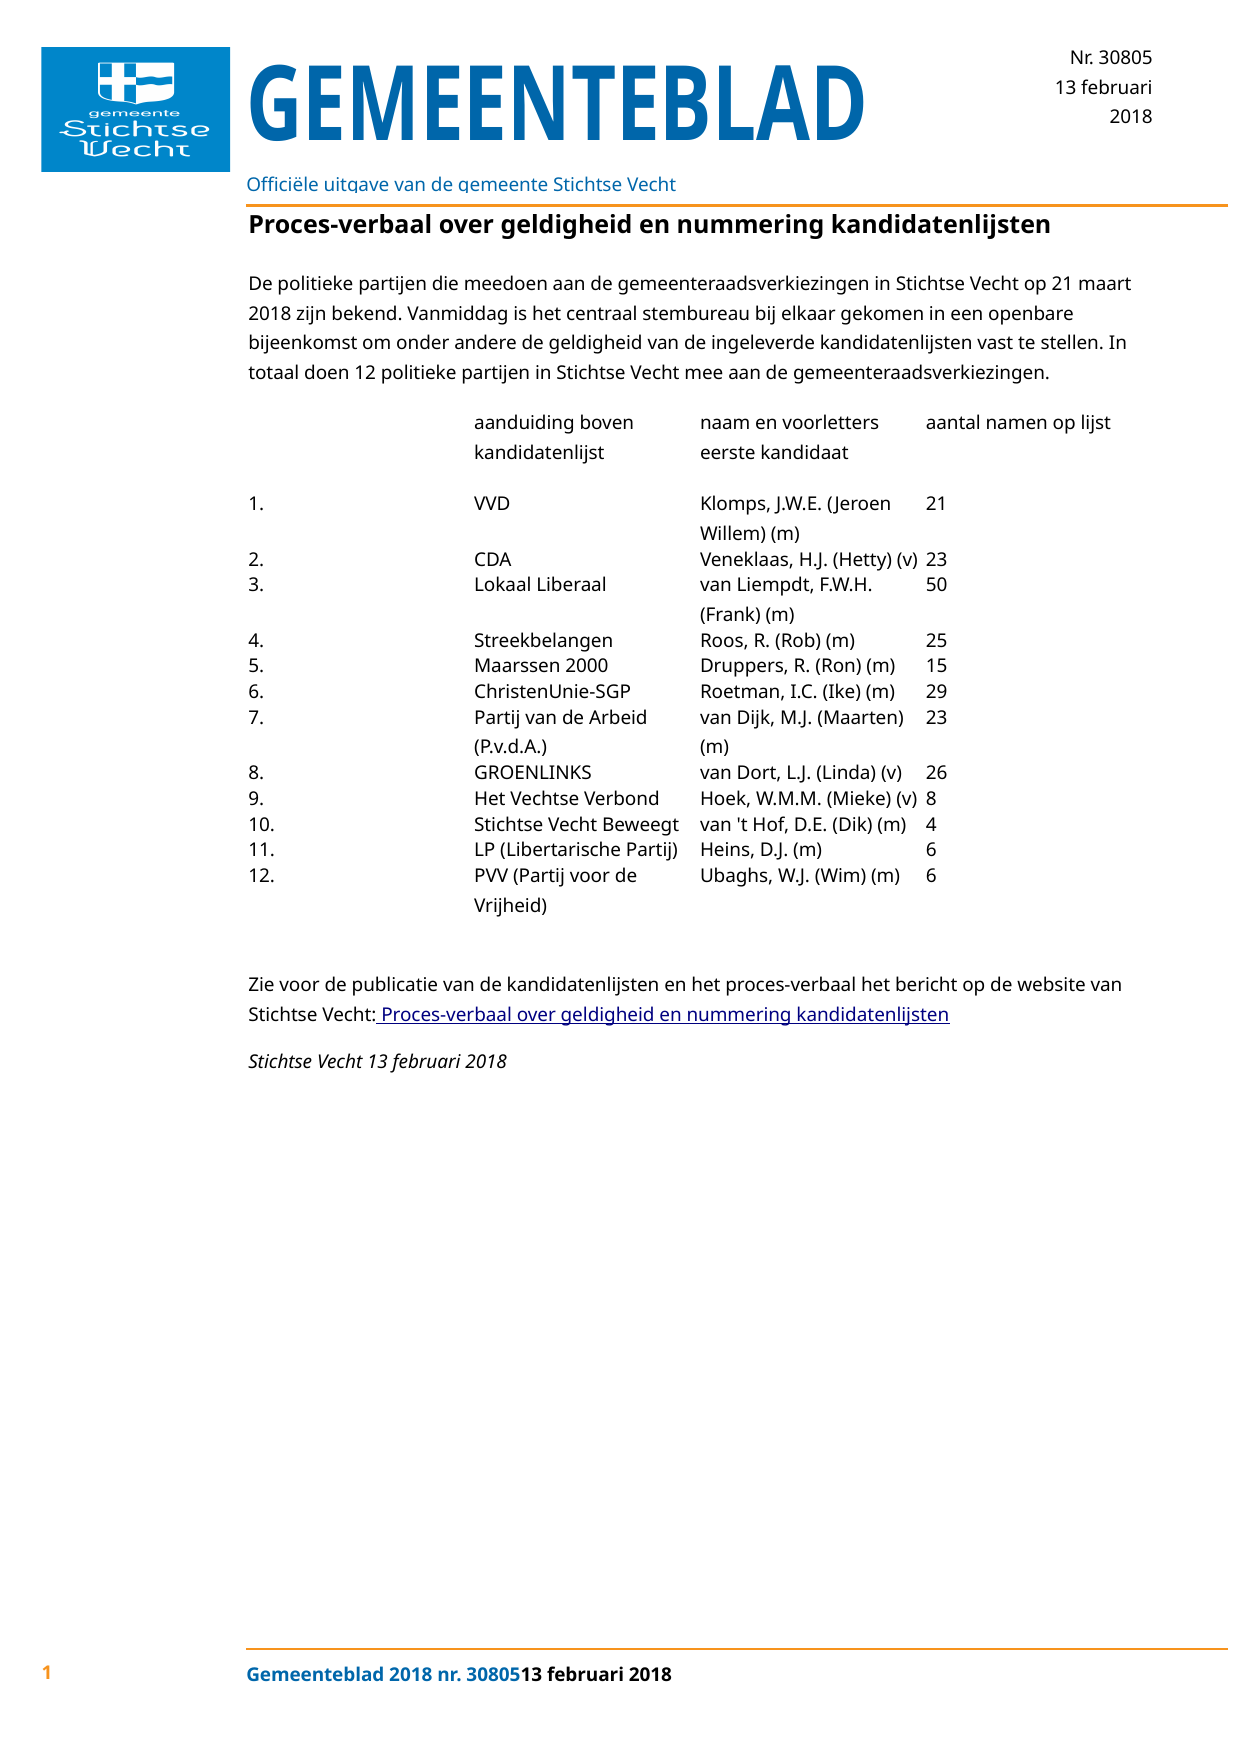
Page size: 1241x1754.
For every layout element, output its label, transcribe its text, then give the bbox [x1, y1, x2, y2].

picture [99, 63, 135, 101]
table_cell 29 [926, 679, 1152, 704]
table_cell PVV (Partij voor de Vrijheid) [474, 863, 700, 918]
table_cell 11. [248, 837, 474, 862]
table_cell CDA [474, 546, 700, 572]
picture [137, 63, 174, 103]
table_cell Heins, D.J. (m) [700, 837, 926, 862]
table_header 1. [248, 491, 474, 546]
table_cell ChristenUnie-SGP [474, 679, 700, 704]
table_cell 4. [248, 627, 474, 653]
text De politieke partijen die meedoen aan de gemeenteraadsverkiezingen in Stichtse Vecht op 21 maart 2018 zijn bekend. Vanmiddag is het centraal stembureau bij elkaar gekomen in een openbare bijeenkomst om onder andere de geldigheid van de ingeleverde kandidatenlijsten vast te stellen. In totaal doen 12 politieke partijen in Stichtse Vecht mee aan de gemeenteraadsverkiezingen. [248, 270, 1152, 385]
text Zie voor de publicatie van de kandidatenlijsten en het proces-verbaal het bericht op de website van Stichtse Vecht: Proces-verbaal over geldigheid en nummering kandidatenlijsten [248, 971, 1152, 1027]
table_cell Het Vechtse Verbond [474, 785, 700, 811]
table_cell 5. [248, 653, 474, 678]
table_cell 25 [926, 627, 1152, 653]
text Stichtse Vecht 13 februari 2018 [248, 1049, 1152, 1074]
table_cell Ubaghs, W.J. (Wim) (m) [700, 863, 926, 918]
text Proces-verbaal over geldigheid en nummering kandidatenlijsten [248, 207, 1152, 241]
table_cell 23 [926, 704, 1152, 759]
table_cell GROENLINKS [474, 760, 700, 785]
table_header [248, 410, 474, 465]
table_cell Roos, R. (Rob) (m) [700, 627, 926, 653]
table_cell 4 [926, 811, 1152, 837]
table_header aantal namen op lijst [926, 410, 1152, 465]
table_cell van 't Hof, D.E. (Dik) (m) [700, 811, 926, 837]
table_cell Stichtse Vecht Beweegt [474, 811, 700, 837]
table_cell [248, 465, 474, 491]
table_cell 9. [248, 785, 474, 811]
table_cell 15 [926, 653, 1152, 678]
table_header naam en voorletters eerste kandidaat [700, 410, 926, 465]
table_cell 10. [248, 811, 474, 837]
table_header VVD [474, 491, 700, 546]
table_cell 50 [926, 572, 1152, 627]
table_cell Hoek, W.M.M. (Mieke) (v) [700, 785, 926, 811]
table_cell 23 [926, 546, 1152, 572]
table_cell Lokaal Liberaal [474, 572, 700, 627]
table_header 21 [926, 491, 1152, 546]
table_cell 6. [248, 679, 474, 704]
table_cell 7. [248, 704, 474, 759]
table_cell 2. [248, 546, 474, 572]
table_cell Druppers, R. (Ron) (m) [700, 653, 926, 678]
table_header aanduiding boven kandidatenlijst [474, 410, 700, 465]
table_header Klomps, J.W.E. (Jeroen Willem) (m) [700, 491, 926, 546]
table_cell Maarssen 2000 [474, 653, 700, 678]
table_cell Roetman, I.C. (Ike) (m) [700, 679, 926, 704]
table_cell 6 [926, 837, 1152, 862]
table_cell 8 [926, 785, 1152, 811]
table_cell 6 [926, 863, 1152, 918]
table_cell van Dort, L.J. (Linda) (v) [700, 760, 926, 785]
table_cell LP (Libertarische Partij) [474, 837, 700, 862]
table_cell 12. [248, 863, 474, 918]
table_cell van Dijk, M.J. (Maarten) (m) [700, 704, 926, 759]
table_cell 3. [248, 572, 474, 627]
table_cell 8. [248, 760, 474, 785]
table_cell 26 [926, 760, 1152, 785]
table_cell Partij van de Arbeid (P.v.d.A.) [474, 704, 700, 759]
table_cell van Liempdt, F.W.H. (Frank) (m) [700, 572, 926, 627]
table_cell Streekbelangen [474, 627, 700, 653]
table_cell Veneklaas, H.J. (Hetty) (v) [700, 546, 926, 572]
